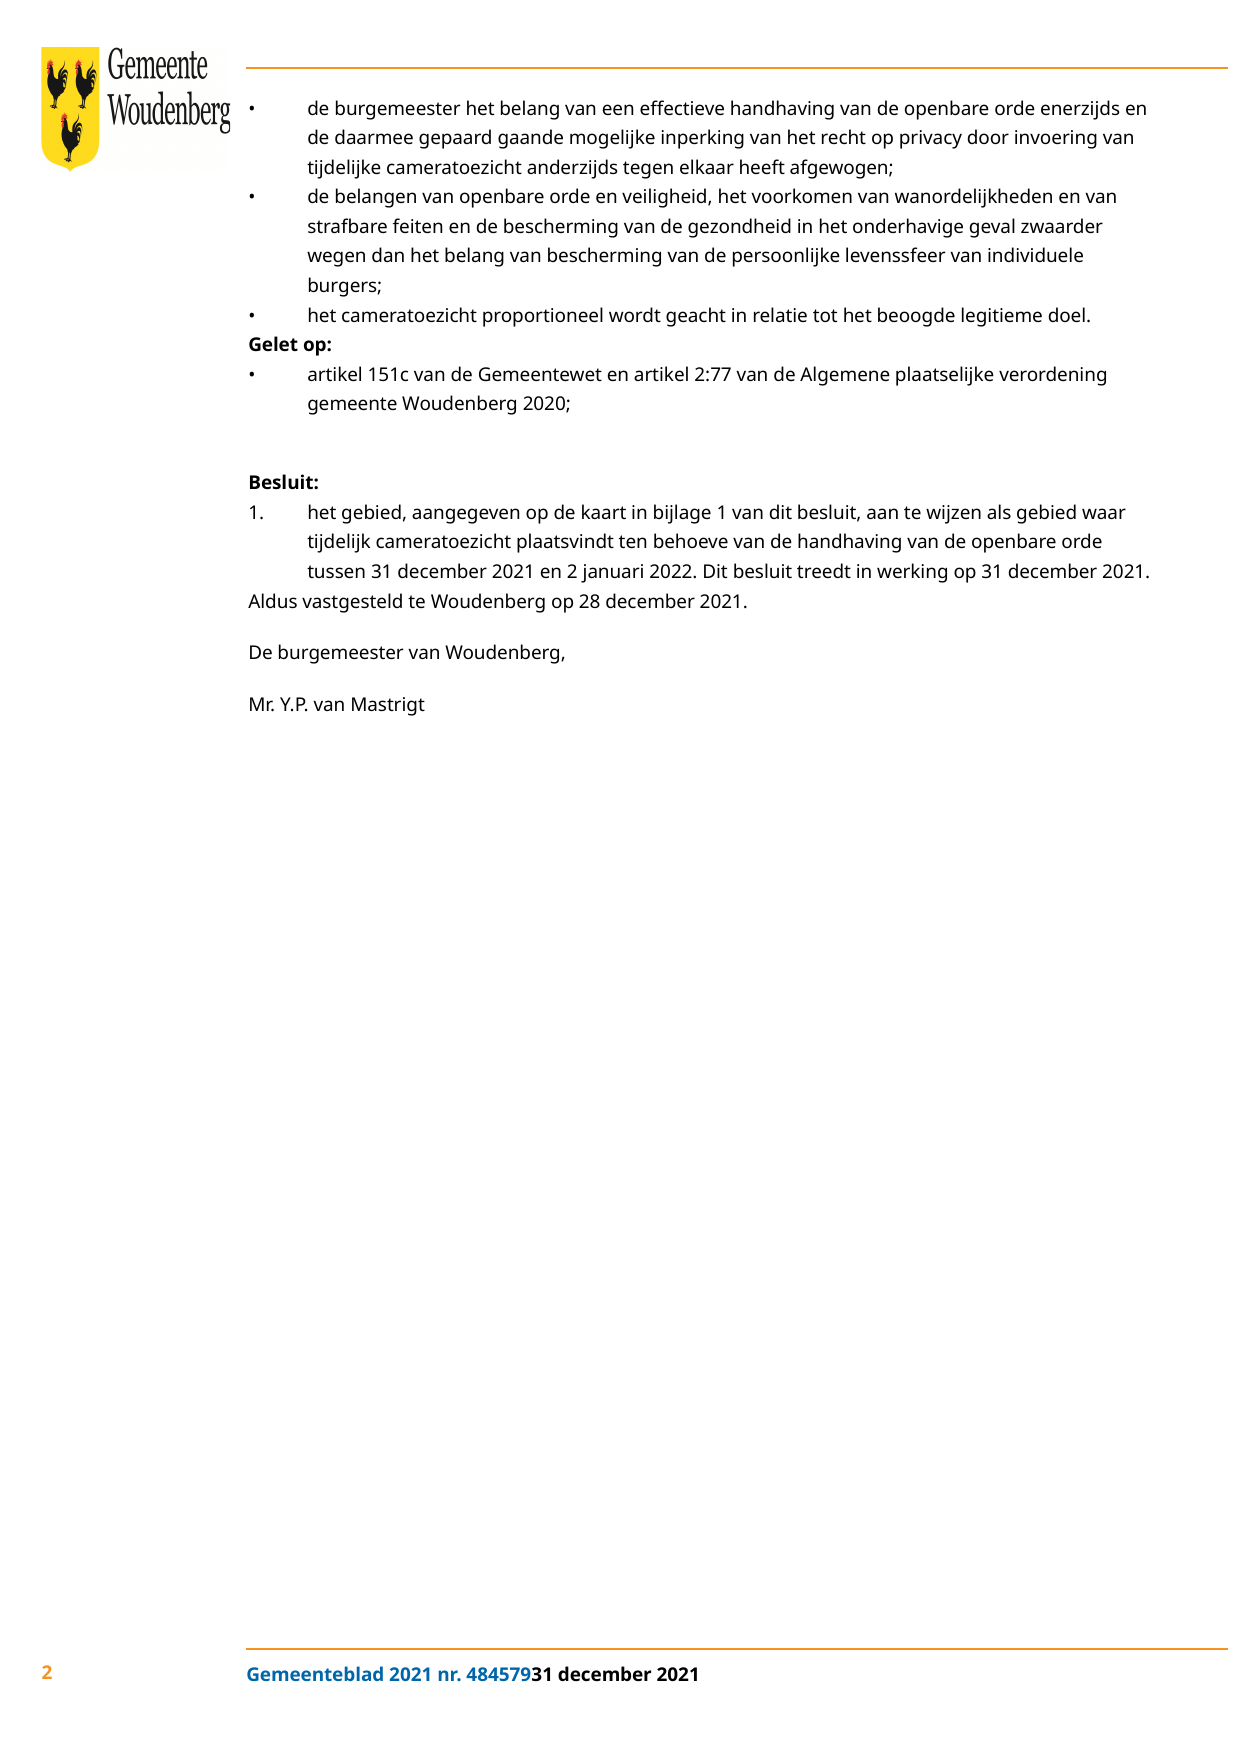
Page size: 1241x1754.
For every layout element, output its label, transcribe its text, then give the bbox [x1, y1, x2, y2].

text Aldus vastgesteld te Woudenberg op 28 december 2021. [248, 588, 1152, 613]
text Besluit: [248, 469, 1152, 495]
list artikel 151c van de Gemeentewet en artikel 2:77 van de Algemene plaatselijke verordening gemeente Woudenberg 2020; [248, 361, 1152, 416]
list de belangen van openbare orde en veiligheid, het voorkomen van wanordelijkheden en van strafbare feiten en de bescherming van de gezondheid in het onderhavige geval zwaarder wegen dan het belang van bescherming van de persoonlijke levenssfeer van individuele burgers; [248, 183, 1152, 298]
picture [41, 47, 231, 172]
text Gelet op: [248, 331, 1152, 357]
text Mr. Y.P. van Mastrigt [248, 691, 1152, 716]
list het cameratoezicht proportioneel wordt geacht in relatie tot het beoogde legitieme doel. [248, 302, 1152, 328]
list de burgemeester het belang van een effectieve handhaving van de openbare orde enerzijds en de daarmee gepaard gaande mogelijke inperking van het recht op privacy door invoering van tijdelijke cameratoezicht anderzijds tegen elkaar heeft afgewogen; [248, 95, 1152, 180]
list het gebied, aangegeven op de kaart in bijlage 1 van dit besluit, aan te wijzen als gebied waar tijdelijk cameratoezicht plaatsvindt ten behoeve van de handhaving van de openbare orde tussen 31 december 2021 en 2 januari 2022. Dit besluit treedt in werking op 31 december 2021. [248, 499, 1152, 584]
text De burgemeester van Woudenberg, [248, 639, 1152, 665]
